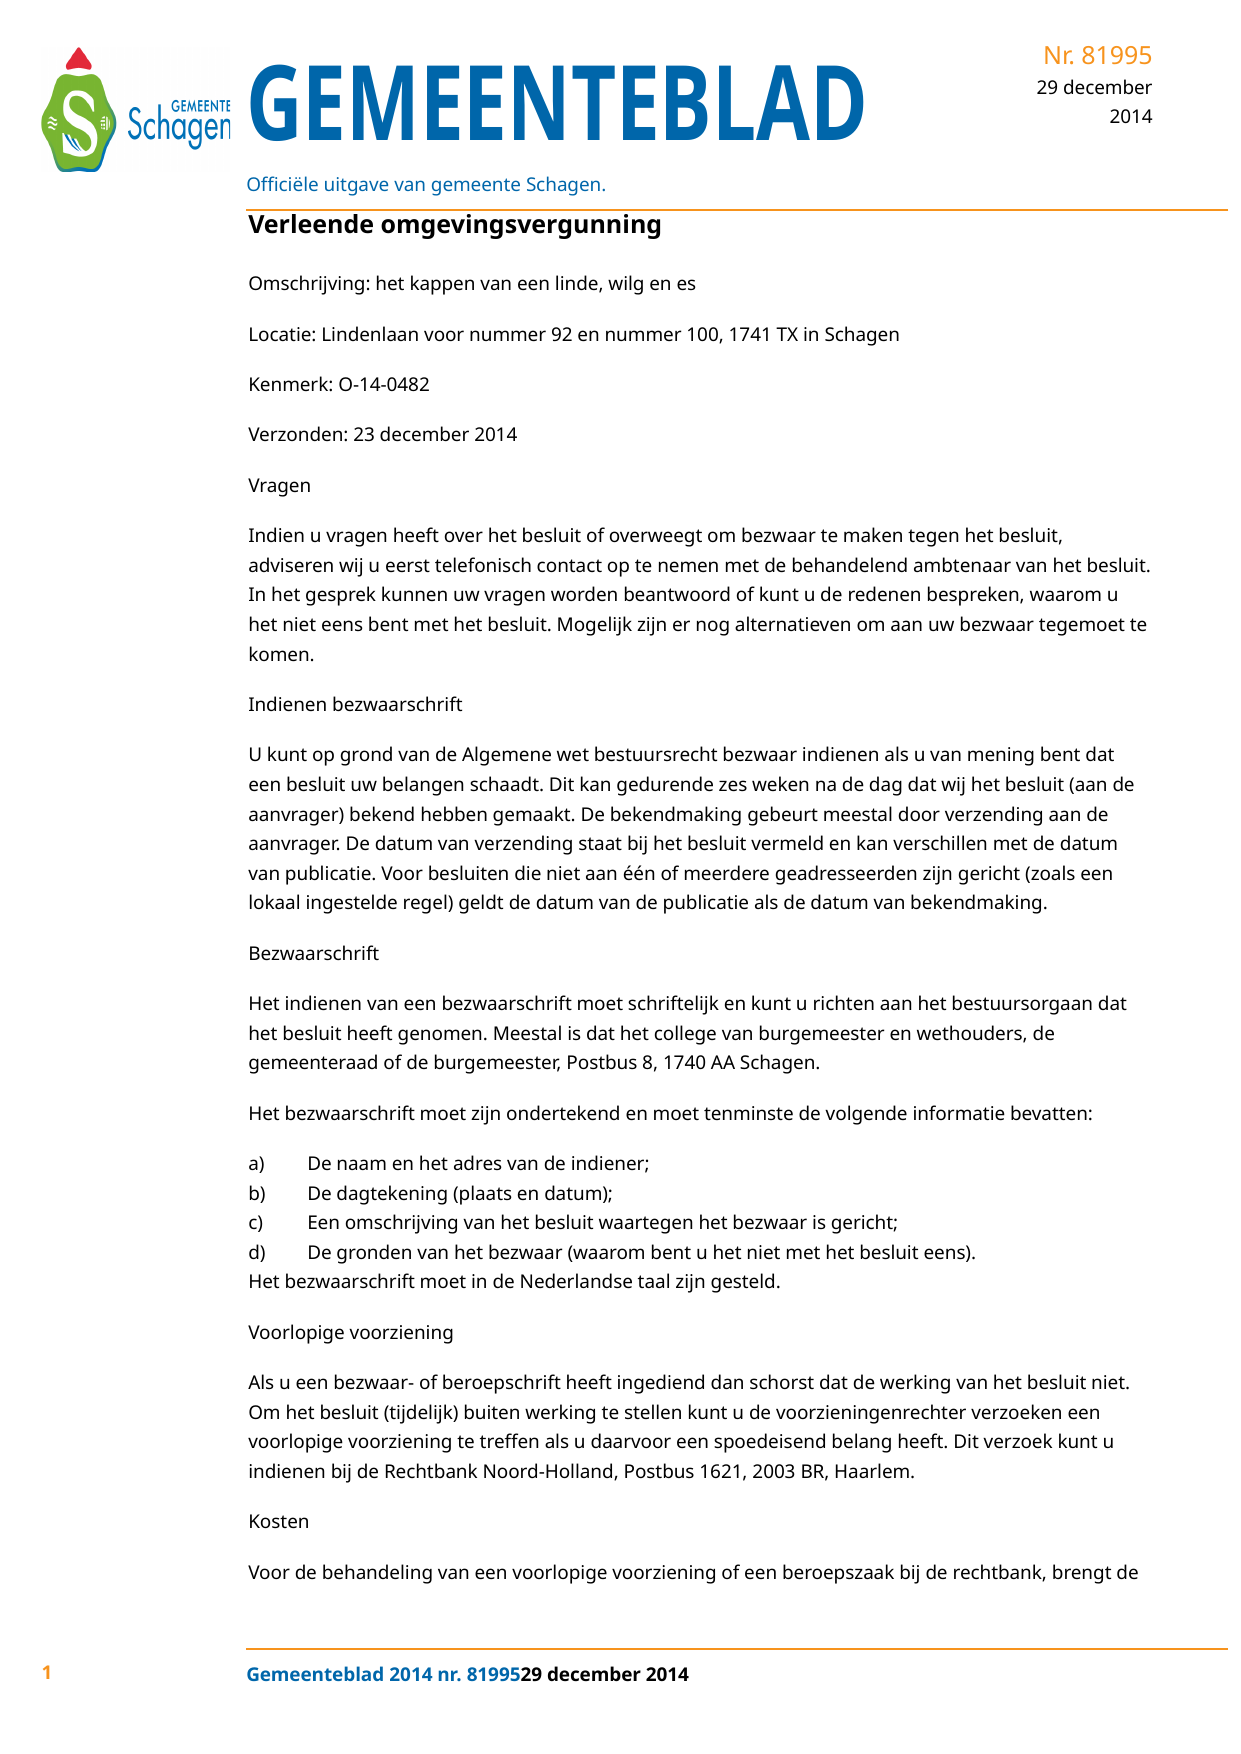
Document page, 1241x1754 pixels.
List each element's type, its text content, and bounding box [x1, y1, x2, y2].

text Locatie: Lindenlaan voor nummer 92 en nummer 100, 1741 TX in Schagen [248, 321, 1152, 346]
picture [41, 47, 231, 172]
text Verleende omgevingsvergunning [248, 211, 1152, 241]
text Voor de behandeling van een voorlopige voorziening of een beroepszaak bij de rechtbank, brengt de [248, 1559, 1152, 1585]
text Voorlopige voorziening [248, 1319, 1152, 1345]
text Kenmerk: O-14-0482 [248, 371, 1152, 397]
text Verzonden: 23 december 2014 [248, 422, 1152, 447]
text Het indienen van een bezwaarschrift moet schriftelijk en kunt u richten aan het bestuursorgaan dat het besluit heeft genomen. Meestal is dat het college van burgemeester en wethouders, de gemeenteraad of de burgemeester, Postbus 8, 1740 AA Schagen. [248, 990, 1152, 1075]
text Bezwaarschrift [248, 940, 1152, 966]
text Kosten [248, 1509, 1152, 1534]
list Een omschrijving van het besluit waartegen het bezwaar is gericht; [248, 1209, 1152, 1235]
text U kunt op grond van de Algemene wet bestuursrecht bezwaar indienen als u van mening bent dat een besluit uw belangen schaadt. Dit kan gedurende zes weken na de dag dat wij het besluit (aan de aanvrager) bekend hebben gemaakt. De bekendmaking gebeurt meestal door verzending aan de aanvrager. De datum van verzending staat bij het besluit vermeld en kan verschillen met de datum van publicatie. Voor besluiten die niet aan één of meerdere geadresseerden zijn gericht (zoals een lokaal ingestelde regel) geldt de datum van de publicatie als de datum van bekendmaking. [248, 742, 1152, 915]
list De dagtekening (plaats en datum); [248, 1180, 1152, 1206]
list De gronden van het bezwaar (waarom bent u het niet met het besluit eens). [248, 1239, 1152, 1265]
text Vragen [248, 472, 1152, 498]
text Indien u vragen heeft over het besluit of overweegt om bezwaar te maken tegen het besluit, adviseren wij u eerst telefonisch contact op te nemen met de behandelend ambtenaar van het besluit. In het gesprek kunnen uw vragen worden beantwoord of kunt u de redenen bespreken, waarom u het niet eens bent met het besluit. Mogelijk zijn er nog alternatieven om aan uw bezwaar tegemoet te komen. [248, 522, 1152, 666]
text Het bezwaarschrift moet in de Nederlandse taal zijn gesteld. [248, 1269, 1152, 1294]
list De naam en het adres van de indiener; [248, 1150, 1152, 1176]
text Als u een bezwaar- of beroepschrift heeft ingediend dan schorst dat de werking van het besluit niet. Om het besluit (tijdelijk) buiten werking te stellen kunt u de voorzieningenrechter verzoeken een voorlopige voorziening te treffen als u daarvoor een spoedeisend belang heeft. Dit verzoek kunt u indienen bij de Rechtbank Noord-Holland, Postbus 1621, 2003 BR, Haarlem. [248, 1369, 1152, 1484]
text Omschrijving: het kappen van een linde, wilg en es [248, 270, 1152, 296]
text Het bezwaarschrift moet zijn ondertekend en moet tenminste de volgende informatie bevatten: [248, 1100, 1152, 1126]
text Indienen bezwaarschrift [248, 691, 1152, 717]
